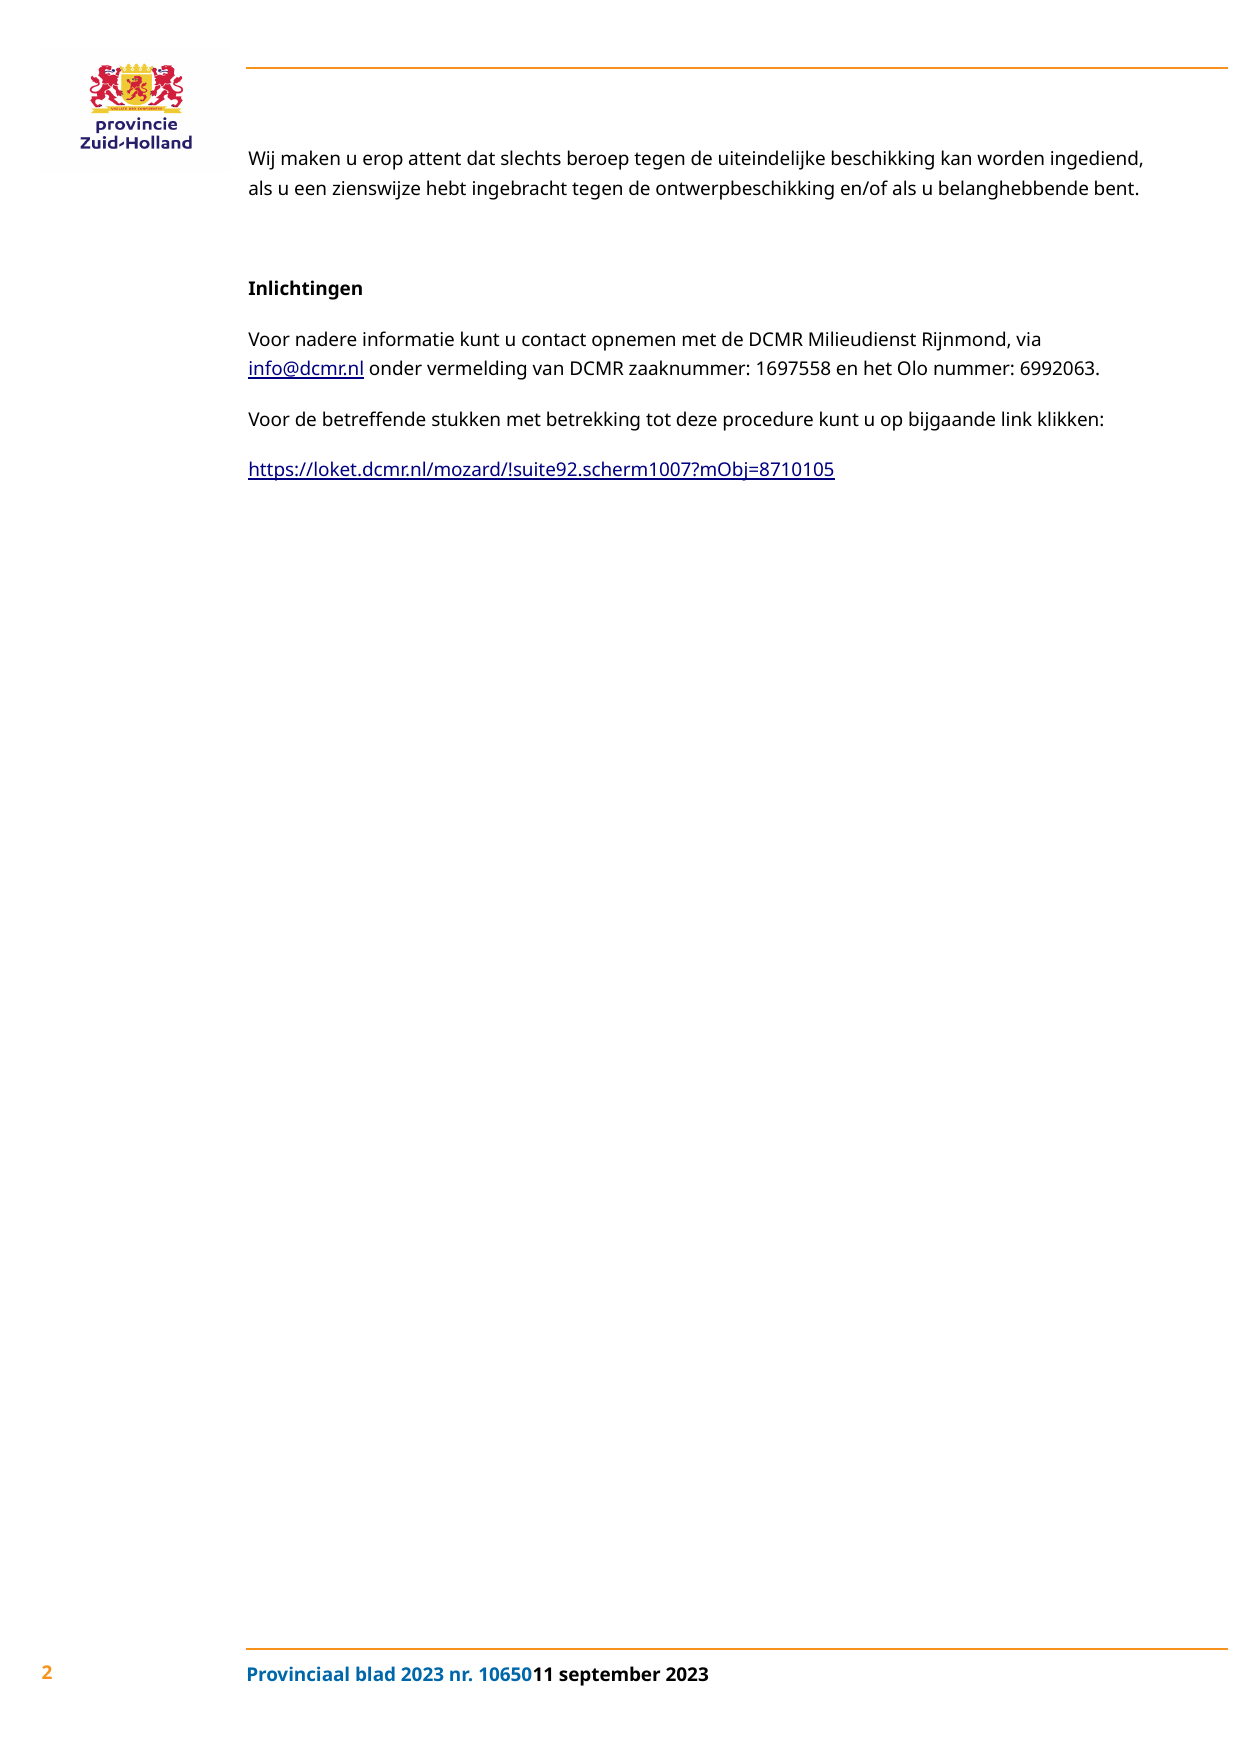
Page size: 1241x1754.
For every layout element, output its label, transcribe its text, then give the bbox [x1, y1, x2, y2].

text Voor nadere informatie kunt u contact opnemen met de DCMR Milieudienst Rijnmond, via info@dcmr.nl onder vermelding van DCMR zaaknummer: 1697558 en het Olo nummer: 6992063. [248, 326, 1152, 381]
text Voor de betreffende stukken met betrekking tot deze procedure kunt u op bijgaande link klikken: [248, 406, 1152, 432]
text Wij maken u erop attent dat slechts beroep tegen de uiteindelijke beschikking kan worden ingediend, als u een zienswijze hebt ingebracht tegen de ontwerpbeschikking en/of als u belanghebbende bent. [248, 145, 1152, 201]
text Inlichtingen [248, 276, 1152, 301]
picture [41, 47, 231, 172]
text https://loket.dcmr.nl/mozard/!suite92.scherm1007?mObj=8710105 [248, 456, 1152, 482]
